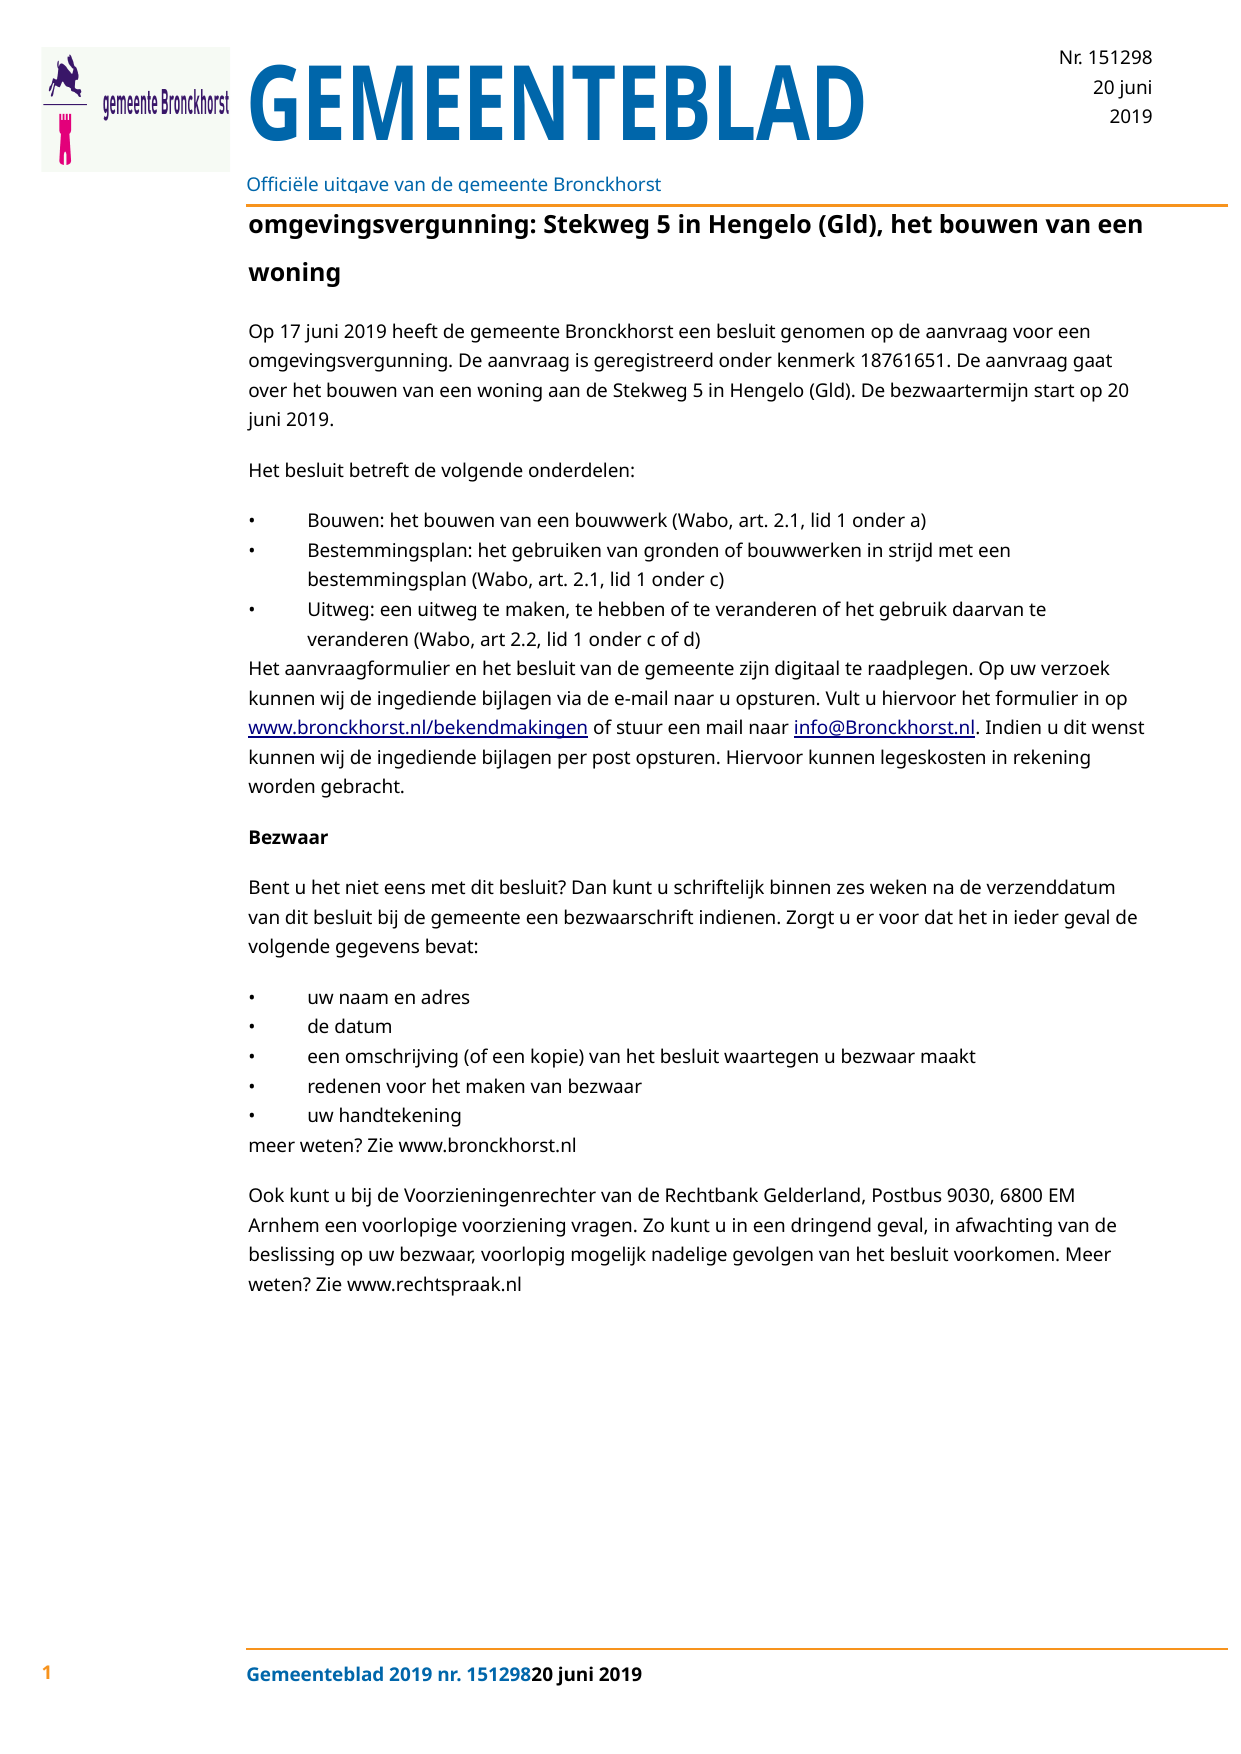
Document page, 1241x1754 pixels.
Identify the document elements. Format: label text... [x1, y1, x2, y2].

text Het aanvraagformulier en het besluit van de gemeente zijn digitaal te raadplegen. Op uw verzoek kunnen wij de ingediende bijlagen via de e-mail naar u opsturen. Vult u hiervoor het formulier in op www.bronckhorst.nl/bekendmakingen of stuur een mail naar info@Bronckhorst.nl. Indien u dit wenst kunnen wij de ingediende bijlagen per post opsturen. Hiervoor kunnen legeskosten in rekening worden gebracht. [248, 655, 1152, 799]
text Op 17 juni 2019 heeft de gemeente Bronckhorst een besluit genomen op de aanvraag voor een omgevingsvergunning. De aanvraag is geregistreerd onder kenmerk 18761651. De aanvraag gaat over het bouwen van een woning aan de Stekweg 5 in Hengelo (Gld). De bezwaartermijn start op 20 juni 2019. [248, 318, 1152, 432]
list de datum [248, 1014, 1152, 1039]
list redenen voor het maken van bezwaar [248, 1073, 1152, 1099]
list een omschrijving (of een kopie) van het besluit waartegen u bezwaar maakt [248, 1043, 1152, 1069]
text Bent u het niet eens met dit besluit? Dan kunt u schriftelijk binnen zes weken na de verzenddatum van dit besluit bij de gemeente een bezwaarschrift indienen. Zorgt u er voor dat het in ieder geval de volgende gegevens bevat: [248, 874, 1152, 959]
list Bouwen: het bouwen van een bouwwerk (Wabo, art. 2.1, lid 1 onder a) [248, 507, 1152, 533]
text omgevingsvergunning: Stekweg 5 in Hengelo (Gld), het bouwen van een woning [248, 207, 1152, 288]
text Het besluit betreft de volgende onderdelen: [248, 457, 1152, 483]
text Ook kunt u bij de Voorzieningenrechter van de Rechtbank Gelderland, Postbus 9030, 6800 EM Arnhem een voorlopige voorziening vragen. Zo kunt u in een dringend geval, in afwachting van de beslissing op uw bezwaar, voorlopig mogelijk nadelige gevolgen van het besluit voorkomen. Meer weten? Zie www.rechtspraak.nl [248, 1182, 1152, 1297]
text meer weten? Zie www.bronckhorst.nl [248, 1132, 1152, 1158]
text Bezwaar [248, 824, 1152, 850]
list uw handtekening [248, 1102, 1152, 1128]
list Bestemmingsplan: het gebruiken van gronden of bouwwerken in strijd met een bestemmingsplan (Wabo, art. 2.1, lid 1 onder c) [248, 537, 1152, 592]
picture [41, 47, 231, 172]
list Uitweg: een uitweg te maken, te hebben of te veranderen of het gebruik daarvan te veranderen (Wabo, art 2.2, lid 1 onder c of d) [248, 596, 1152, 652]
list uw naam en adres [248, 984, 1152, 1010]
